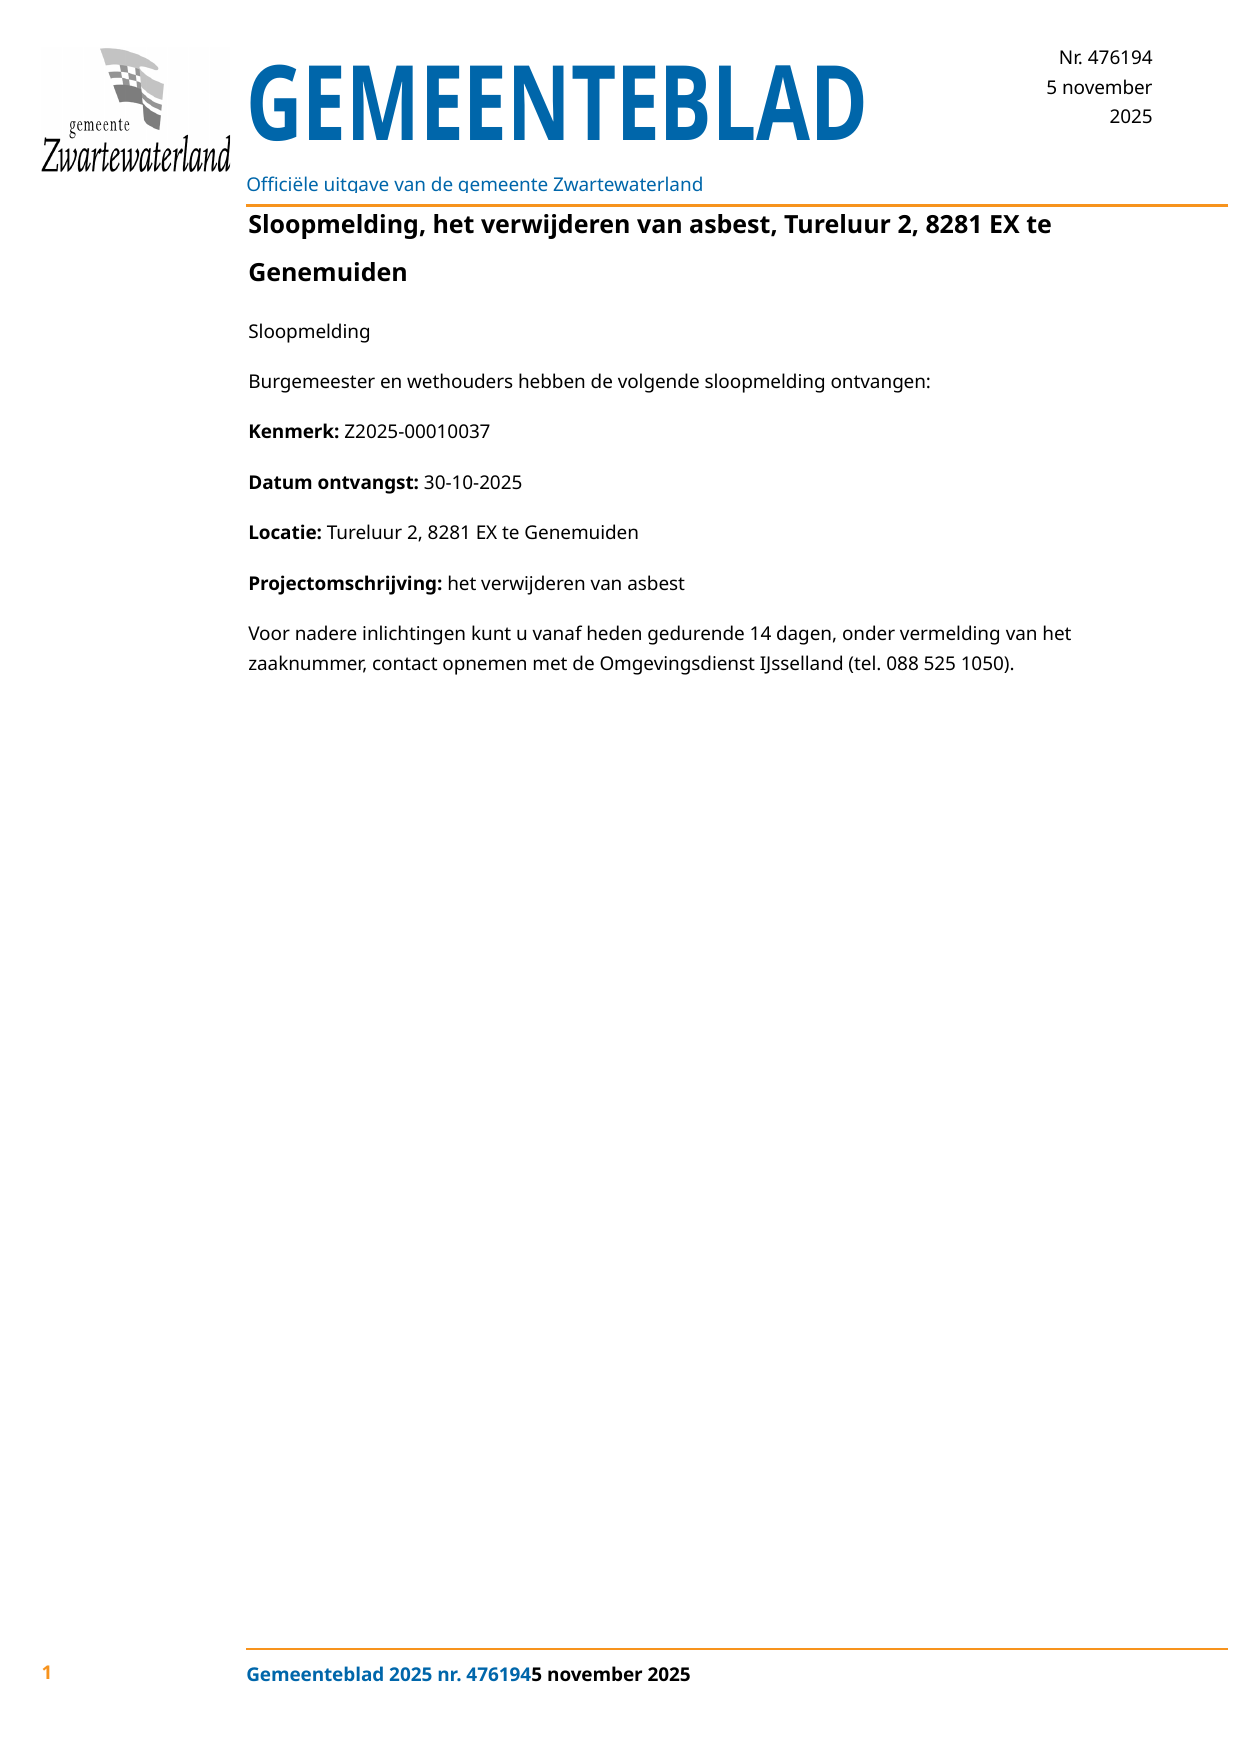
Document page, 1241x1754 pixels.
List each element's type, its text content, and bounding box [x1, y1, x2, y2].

text Voor nadere inlichtingen kunt u vanaf heden gedurende 14 dagen, onder vermelding van het zaaknummer, contact opnemen met de Omgevingsdienst IJsselland (tel. 088 525 1050). [248, 620, 1152, 676]
picture [41, 47, 231, 172]
text Burgemeester en wethouders hebben de volgende sloopmelding ontvangen: [248, 368, 1152, 394]
text Kenmerk: Z2025-00010037 [248, 419, 1152, 444]
text Locatie: Tureluur 2, 8281 EX te Genemuiden [248, 519, 1152, 545]
text Projectomschrijving: het verwijderen van asbest [248, 570, 1152, 596]
text Sloopmelding [248, 318, 1152, 344]
text Sloopmelding, het verwijderen van asbest, Tureluur 2, 8281 EX te Genemuiden [248, 207, 1152, 288]
text Datum ontvangst: 30-10-2025 [248, 469, 1152, 495]
